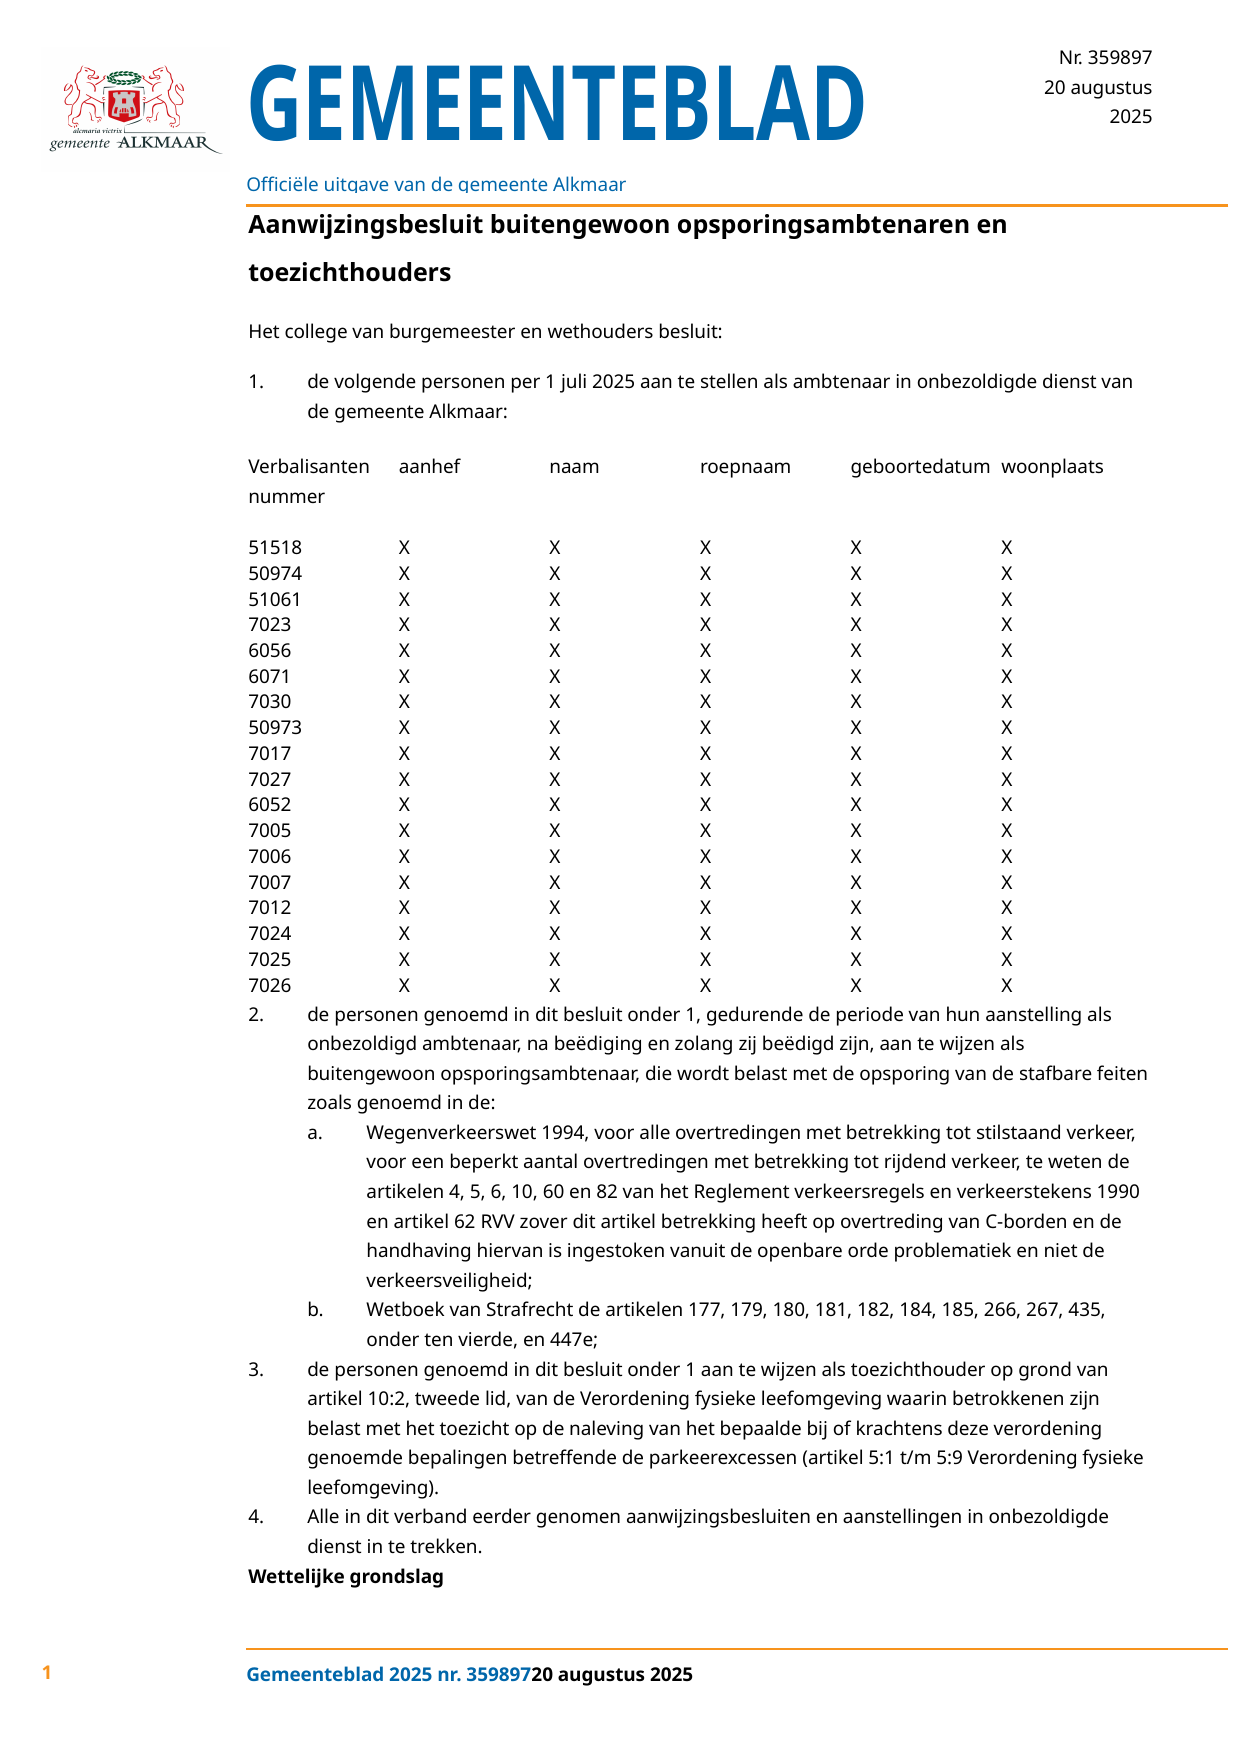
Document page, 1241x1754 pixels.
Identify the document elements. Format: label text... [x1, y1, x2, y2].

table_cell X [850, 689, 1001, 714]
table_cell X [850, 534, 1001, 560]
table_cell X [399, 946, 549, 972]
table_cell X [549, 869, 700, 894]
table_header [850, 428, 1001, 453]
table_cell X [700, 843, 850, 869]
table_cell X [1001, 689, 1152, 714]
table_cell X [850, 869, 1001, 894]
table_header [399, 428, 549, 453]
table_cell X [850, 740, 1001, 766]
table_cell X [850, 637, 1001, 663]
table_cell X [1001, 534, 1152, 560]
table_cell X [700, 920, 850, 946]
table_cell X [1001, 612, 1152, 637]
table_cell X [399, 663, 549, 689]
table_cell X [1001, 586, 1152, 612]
table_cell X [399, 612, 549, 637]
table_cell roepnaam [700, 453, 850, 509]
table_cell X [399, 534, 549, 560]
table_cell geboortedatum [850, 453, 1001, 509]
table_cell X [399, 895, 549, 920]
table_cell X [850, 843, 1001, 869]
text Het college van burgemeester en wethouders besluit: [248, 318, 1152, 344]
table_cell 6052 [248, 792, 398, 817]
list Wegenverkeerswet 1994, voor alle overtredingen met betrekking tot stilstaand verkeer, voor een beperkt aantal overtredingen met betrekking tot rijdend verkeer, te weten de artikelen 4, 5, 6, 10, 60 en 82 van het Reglement verkeersregels en verkeerstekens 1990 en artikel 62 RVV zover dit artikel betrekking heeft op overtreding van C-borden en de handhaving hiervan is ingestoken vanuit de openbare orde problematiek en niet de verkeersveiligheid; [307, 1119, 1152, 1293]
table_cell 7006 [248, 843, 398, 869]
table_cell [549, 509, 700, 534]
table_cell X [1001, 946, 1152, 972]
table_cell X [1001, 972, 1152, 997]
table_cell X [850, 715, 1001, 740]
table_cell X [399, 972, 549, 997]
table_cell X [1001, 740, 1152, 766]
table_cell X [850, 972, 1001, 997]
table_cell X [1001, 715, 1152, 740]
table_cell X [399, 637, 549, 663]
picture [41, 47, 231, 172]
table_cell X [700, 792, 850, 817]
table_cell 51518 [248, 534, 398, 560]
table_cell X [700, 895, 850, 920]
table_cell X [399, 689, 549, 714]
table_cell X [549, 612, 700, 637]
table_cell X [850, 818, 1001, 843]
table_cell 7030 [248, 689, 398, 714]
table_cell X [700, 869, 850, 894]
table_cell [399, 509, 549, 534]
table_cell X [850, 920, 1001, 946]
table_cell X [1001, 766, 1152, 792]
table_cell X [549, 740, 700, 766]
table_cell X [549, 818, 700, 843]
table_cell X [399, 740, 549, 766]
table_cell 50974 [248, 560, 398, 586]
table_cell X [700, 534, 850, 560]
table_cell [248, 509, 398, 534]
table_cell X [700, 818, 850, 843]
list de volgende personen per 1 juli 2025 aan te stellen als ambtenaar in onbezoldigde dienst van de gemeente Alkmaar: [248, 368, 1152, 424]
table_cell 6071 [248, 663, 398, 689]
list de personen genoemd in dit besluit onder 1, gedurende de periode van hun aanstelling als onbezoldigd ambtenaar, na beëdiging en zolang zij beëdigd zijn, aan te wijzen als buitengewoon opsporingsambtenaar, die wordt belast met de opsporing van de stafbare feiten zoals genoemd in de: [248, 1001, 1152, 1115]
table_cell X [1001, 792, 1152, 817]
table_cell X [549, 560, 700, 586]
table_cell X [700, 586, 850, 612]
table_cell 50973 [248, 715, 398, 740]
table_cell X [399, 715, 549, 740]
table_cell X [1001, 663, 1152, 689]
table_cell 7025 [248, 946, 398, 972]
table_cell Verbalisanten nummer [248, 453, 398, 509]
text Wettelijke grondslag [248, 1563, 1152, 1588]
table_cell X [549, 637, 700, 663]
table_header [700, 428, 850, 453]
table_cell X [399, 792, 549, 817]
table_cell X [850, 766, 1001, 792]
table_cell X [700, 946, 850, 972]
table_cell X [399, 766, 549, 792]
table_cell X [850, 586, 1001, 612]
table_cell X [549, 534, 700, 560]
table_cell X [700, 715, 850, 740]
table_cell X [549, 792, 700, 817]
table_cell X [1001, 869, 1152, 894]
table_cell 7017 [248, 740, 398, 766]
list Wetboek van Strafrecht de artikelen 177, 179, 180, 181, 182, 184, 185, 266, 267, 435, onder ten vierde, en 447e; [307, 1297, 1152, 1352]
table_cell X [850, 560, 1001, 586]
table_cell X [549, 663, 700, 689]
table_cell X [850, 895, 1001, 920]
table_cell X [549, 920, 700, 946]
table_header [1001, 428, 1152, 453]
table_cell X [1001, 818, 1152, 843]
table_cell X [700, 663, 850, 689]
table_cell 7007 [248, 869, 398, 894]
table_cell X [1001, 920, 1152, 946]
table_cell X [700, 637, 850, 663]
table_cell 7027 [248, 766, 398, 792]
table_cell X [850, 946, 1001, 972]
table_cell [850, 509, 1001, 534]
table_cell X [700, 766, 850, 792]
table_cell [700, 509, 850, 534]
table_cell 7012 [248, 895, 398, 920]
table_cell 6056 [248, 637, 398, 663]
table_header [549, 428, 700, 453]
table_cell X [399, 560, 549, 586]
list de personen genoemd in dit besluit onder 1 aan te wijzen als toezichthouder op grond van artikel 10:2, tweede lid, van de Verordening fysieke leefomgeving waarin betrokkenen zijn belast met het toezicht op de naleving van het bepaalde bij of krachtens deze verordening genoemde bepalingen betreffende de parkeerexcessen (artikel 5:1 t/m 5:9 Verordening fysieke leefomgeving). [248, 1356, 1152, 1500]
table_cell X [549, 586, 700, 612]
table_cell X [399, 869, 549, 894]
table_cell X [549, 715, 700, 740]
table_cell X [399, 920, 549, 946]
table_cell X [549, 843, 700, 869]
table_cell X [549, 972, 700, 997]
table_cell X [549, 689, 700, 714]
table_cell X [549, 946, 700, 972]
table_cell X [1001, 843, 1152, 869]
table_cell X [399, 843, 549, 869]
text Aanwijzingsbesluit buitengewoon opsporingsambtenaren en toezichthouders [248, 207, 1152, 288]
table_cell 7026 [248, 972, 398, 997]
table_cell X [850, 663, 1001, 689]
table_header [248, 428, 398, 453]
table_cell X [399, 586, 549, 612]
table_cell aanhef [399, 453, 549, 509]
table_cell X [700, 740, 850, 766]
table_cell X [549, 766, 700, 792]
table_cell X [700, 689, 850, 714]
table_cell 7005 [248, 818, 398, 843]
table_cell woonplaats [1001, 453, 1152, 509]
table_cell X [399, 818, 549, 843]
table_cell X [549, 895, 700, 920]
table_cell X [700, 972, 850, 997]
table_cell X [850, 792, 1001, 817]
table_cell X [850, 612, 1001, 637]
table_cell naam [549, 453, 700, 509]
table_cell X [1001, 895, 1152, 920]
table_cell X [1001, 560, 1152, 586]
table_cell [1001, 509, 1152, 534]
table_cell 51061 [248, 586, 398, 612]
table_cell 7024 [248, 920, 398, 946]
list Alle in dit verband eerder genomen aanwijzingsbesluiten en aanstellingen in onbezoldigde dienst in te trekken. [248, 1504, 1152, 1559]
table_cell X [1001, 637, 1152, 663]
table_cell X [700, 560, 850, 586]
table_cell X [700, 612, 850, 637]
table_cell 7023 [248, 612, 398, 637]
